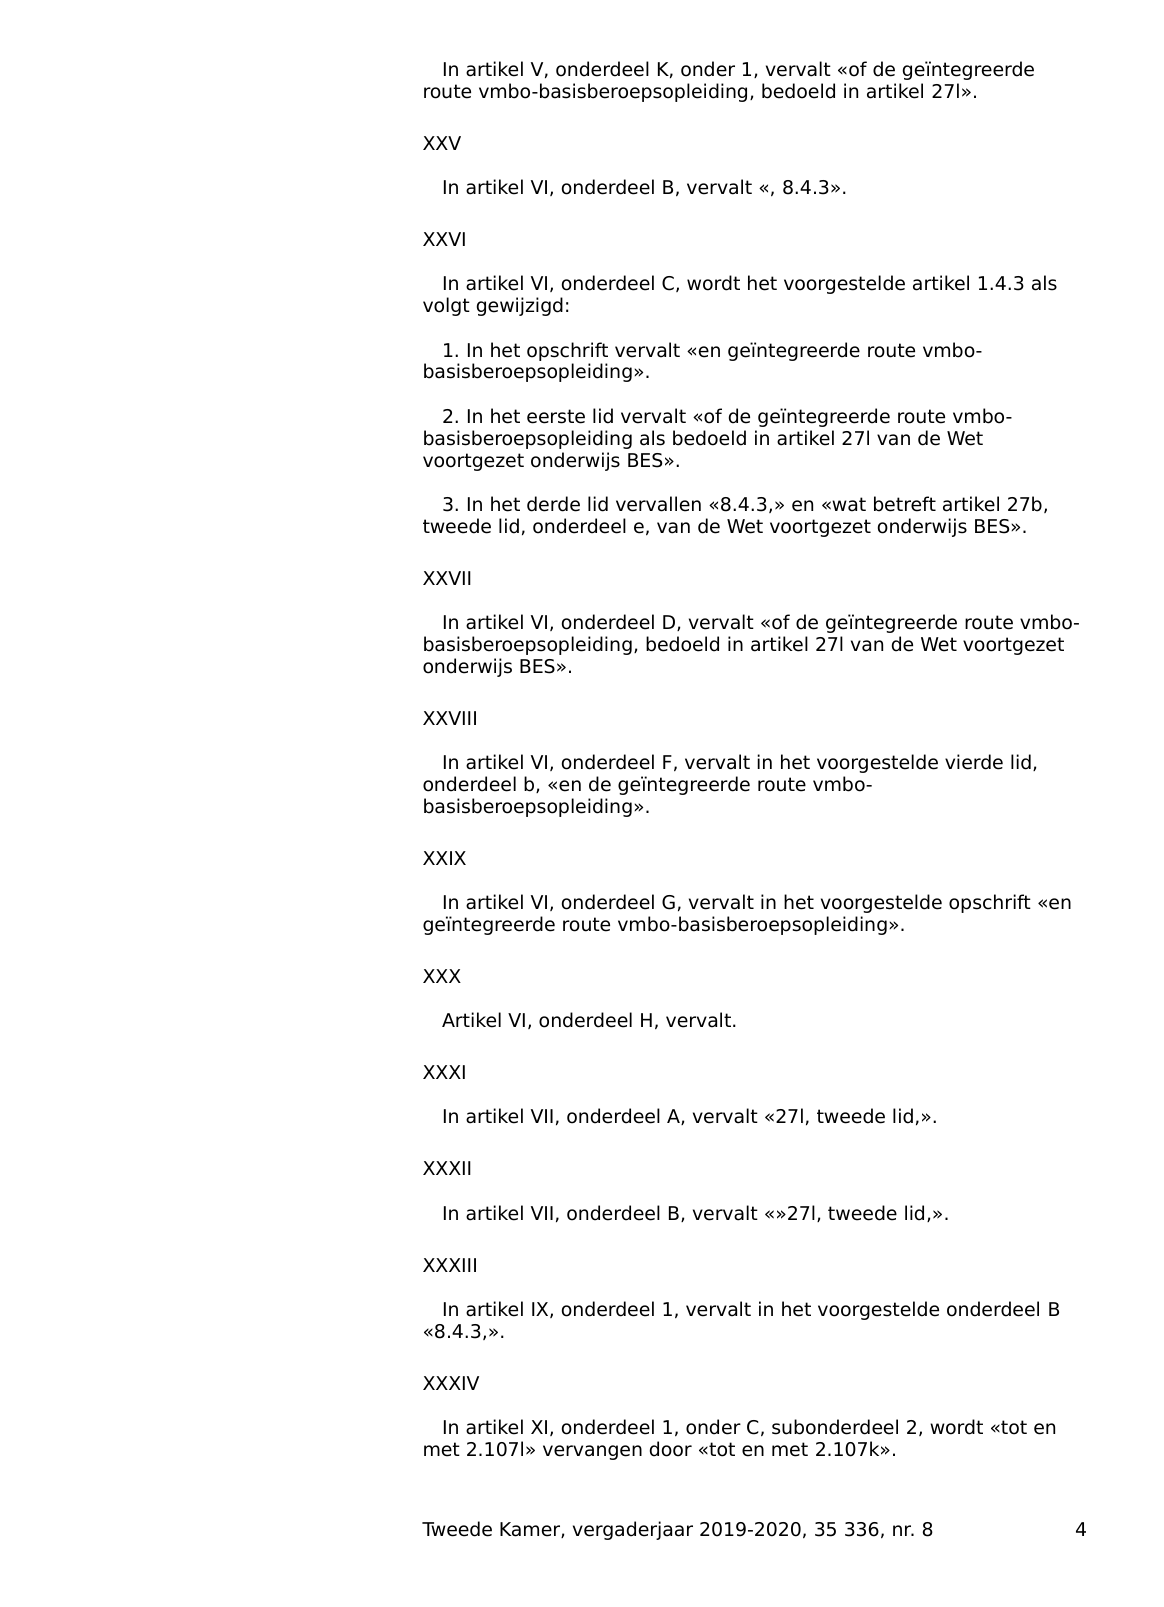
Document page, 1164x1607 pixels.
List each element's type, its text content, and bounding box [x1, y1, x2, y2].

text In artikel IX, onderdeel 1, vervalt in het voorgestelde onderdeel B «8.4.3,». [422, 1299, 1087, 1343]
text In artikel VI, onderdeel C, wordt het voorgestelde artikel 1.4.3 als volgt gewijzigd: [422, 273, 1087, 317]
text In artikel VI, onderdeel F, vervalt in het voorgestelde vierde lid, onderdeel b, «en de geïntegreerde route vmbo-basisberoepsopleiding». [422, 752, 1087, 818]
text In artikel VI, onderdeel G, vervalt in het voorgestelde opschrift «en geïntegreerde route vmbo-basisberoepsopleiding». [422, 892, 1087, 936]
text In artikel VII, onderdeel B, vervalt «»27l, tweede lid,». [422, 1202, 1087, 1224]
text 1. In het opschrift vervalt «en geïntegreerde route vmbo-basisberoepsopleiding». [422, 339, 1087, 383]
subtitle XXXII [422, 1158, 1087, 1180]
subtitle XXV [422, 133, 1087, 155]
subtitle XXXI [422, 1062, 1087, 1084]
text 3. In het derde lid vervallen «8.4.3,» en «wat betreft artikel 27b, tweede lid, onderdeel e, van de Wet voortgezet onderwijs BES». [422, 494, 1087, 538]
text 2. In het eerste lid vervalt «of de geïntegreerde route vmbo-basisberoepsopleiding als bedoeld in artikel 27l van de Wet voortgezet onderwijs BES». [422, 406, 1087, 472]
text In artikel XI, onderdeel 1, onder C, subonderdeel 2, wordt «tot en met 2.107l» vervangen door «tot en met 2.107k». [422, 1417, 1087, 1461]
text In artikel VI, onderdeel B, vervalt «, 8.4.3». [422, 177, 1087, 199]
text In artikel V, onderdeel K, onder 1, vervalt «of de geïntegreerde route vmbo-basisberoepsopleiding, bedoeld in artikel 27l». [422, 59, 1087, 103]
text Artikel VI, onderdeel H, vervalt. [422, 1010, 1087, 1032]
subtitle XXVIII [422, 708, 1087, 730]
subtitle XXXIV [422, 1373, 1087, 1394]
subtitle XXVII [422, 568, 1087, 590]
subtitle XXVI [422, 229, 1087, 251]
text In artikel VI, onderdeel D, vervalt «of de geïntegreerde route vmbo-basisberoepsopleiding, bedoeld in artikel 27l van de Wet voortgezet onderwijs BES». [422, 612, 1087, 678]
text In artikel VII, onderdeel A, vervalt «27l, tweede lid,». [422, 1106, 1087, 1128]
subtitle XXX [422, 966, 1087, 988]
subtitle XXIX [422, 848, 1087, 870]
subtitle XXXIII [422, 1254, 1087, 1276]
